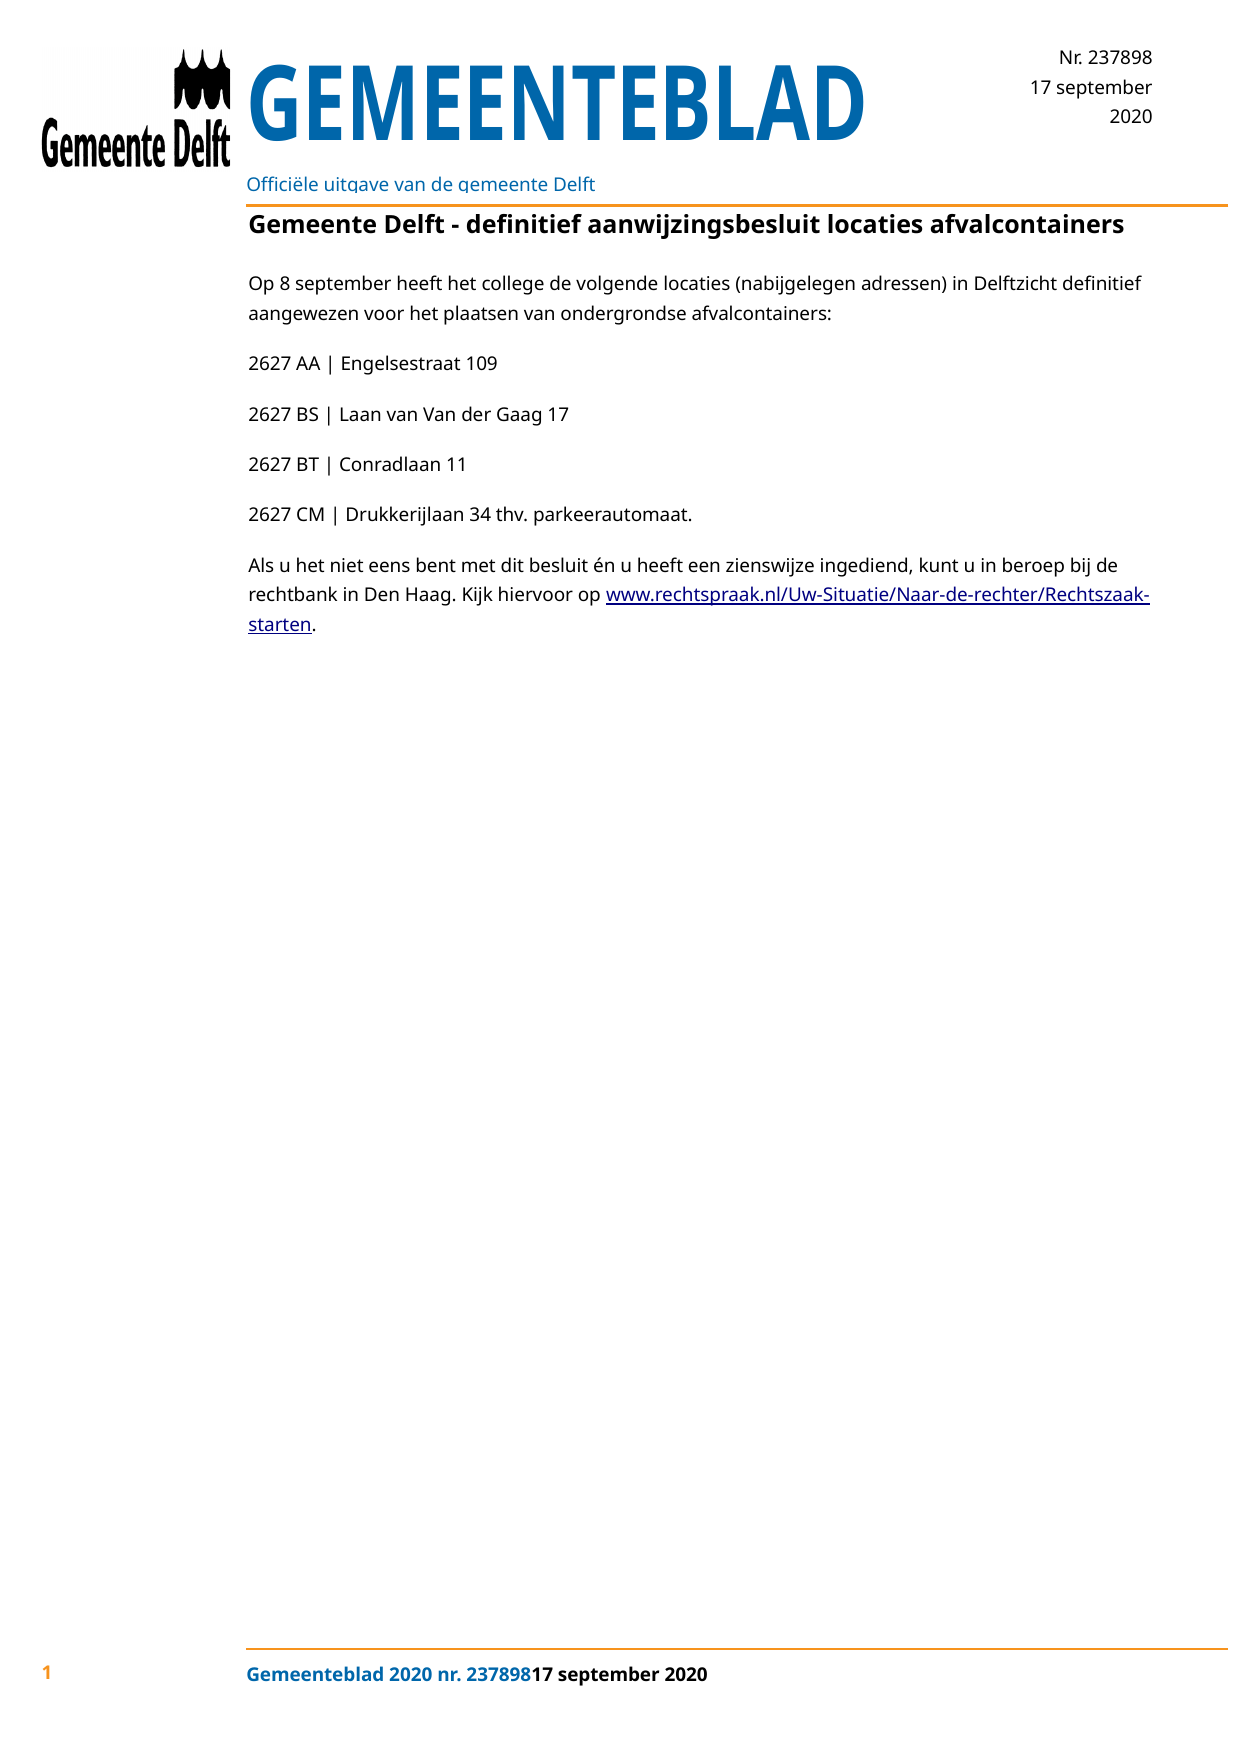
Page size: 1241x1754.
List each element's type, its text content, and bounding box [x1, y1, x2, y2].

text Als u het niet eens bent met dit besluit én u heeft een zienswijze ingediend, kunt u in beroep bij de rechtbank in Den Haag. Kijk hiervoor op www.rechtspraak.nl/Uw-Situatie/Naar-de-rechter/Rechtszaak-starten. [248, 552, 1152, 637]
picture [41, 47, 231, 172]
text 2627 CM | Drukkerijlaan 34 thv. parkeerautomaat. [248, 502, 1152, 527]
text 2627 BT | Conradlaan 11 [248, 451, 1152, 477]
text 2627 AA | Engelsestraat 109 [248, 350, 1152, 376]
text Gemeente Delft - definitief aanwijzingsbesluit locaties afvalcontainers [248, 207, 1152, 241]
text 2627 BS | Laan van Van der Gaag 17 [248, 401, 1152, 426]
text Op 8 september heeft het college de volgende locaties (nabijgelegen adressen) in Delftzicht definitief aangewezen voor het plaatsen van ondergrondse afvalcontainers: [248, 270, 1152, 326]
